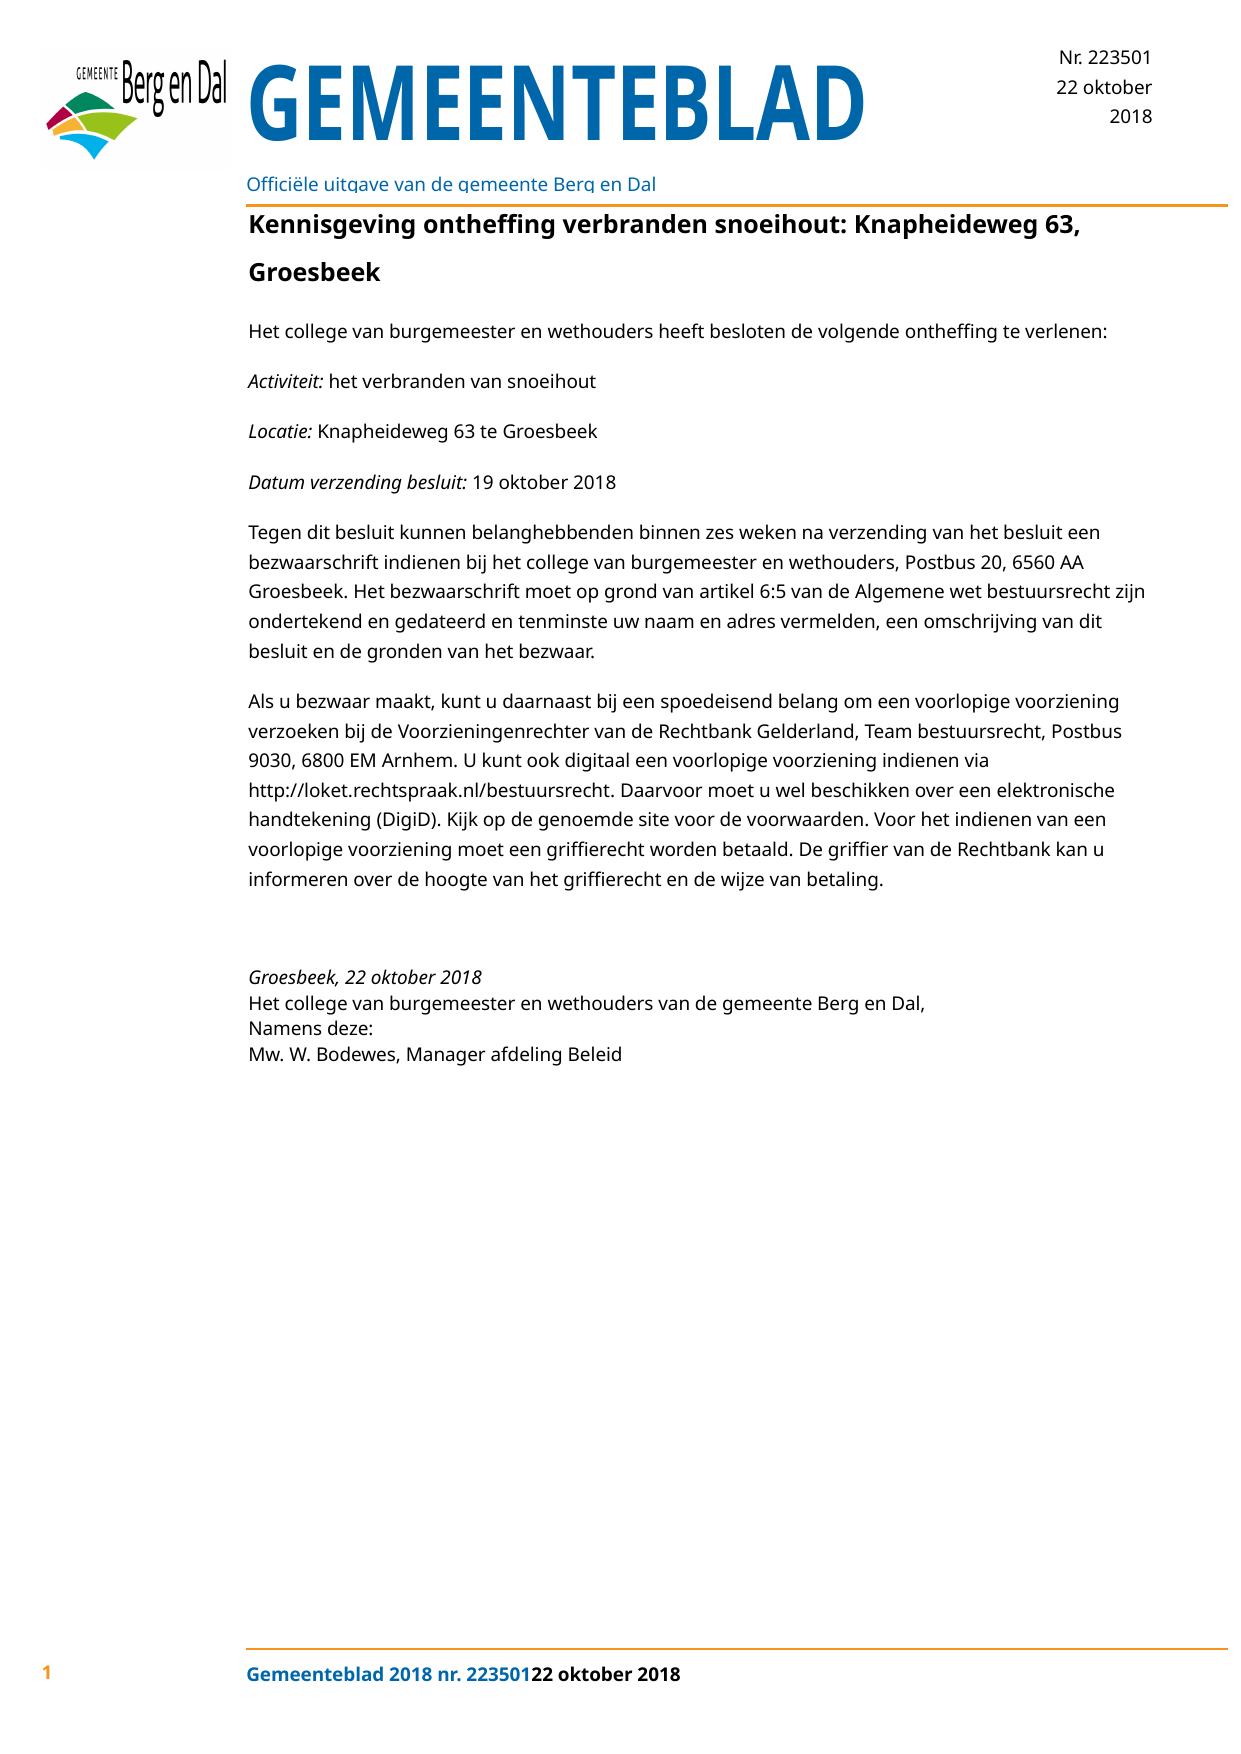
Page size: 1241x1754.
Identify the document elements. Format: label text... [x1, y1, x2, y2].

text Datum verzending besluit: 19 oktober 2018 [248, 469, 1152, 495]
text Groesbeek, 22 oktober 2018 [248, 964, 1152, 990]
text Kennisgeving ontheffing verbranden snoeihout: Knapheideweg 63, Groesbeek [248, 207, 1152, 288]
text Mw. W. Bodewes, Manager afdeling Beleid [248, 1041, 1152, 1067]
text Het college van burgemeester en wethouders heeft besloten de volgende ontheffing te verlenen: [248, 318, 1152, 344]
text Tegen dit besluit kunnen belanghebbenden binnen zes weken na verzending van het besluit een bezwaarschrift indienen bij het college van burgemeester en wethouders, Postbus 20, 6560 AA Groesbeek. Het bezwaarschrift moet op grond van artikel 6:5 van de Algemene wet bestuursrecht zijn ondertekend en gedateerd en tenminste uw naam en adres vermelden, een omschrijving van dit besluit en de gronden van het bezwaar. [248, 519, 1152, 664]
text Als u bezwaar maakt, kunt u daarnaast bij een spoedeisend belang om een voorlopige voorziening verzoeken bij de Voorzieningenrechter van de Rechtbank Gelderland, Team bestuursrecht, Postbus 9030, 6800 EM Arnhem. U kunt ook digitaal een voorlopige voorziening indienen via http://loket.rechtspraak.nl/bestuursrecht. Daarvoor moet u wel beschikken over een elektronische handtekening (DigiD). Kijk op de genoemde site voor de voorwaarden. Voor het indienen van een voorlopige voorziening moet een griffierecht worden betaald. De griffier van de Rechtbank kan u informeren over de hoogte van het griffierecht en de wijze van betaling. [248, 688, 1152, 892]
text Activiteit: het verbranden van snoeihout [248, 368, 1152, 394]
text Het college van burgemeester en wethouders van de gemeente Berg en Dal, [248, 990, 1152, 1016]
picture [41, 47, 231, 172]
text Locatie: Knapheideweg 63 te Groesbeek [248, 419, 1152, 444]
text Namens deze: [248, 1016, 1152, 1041]
